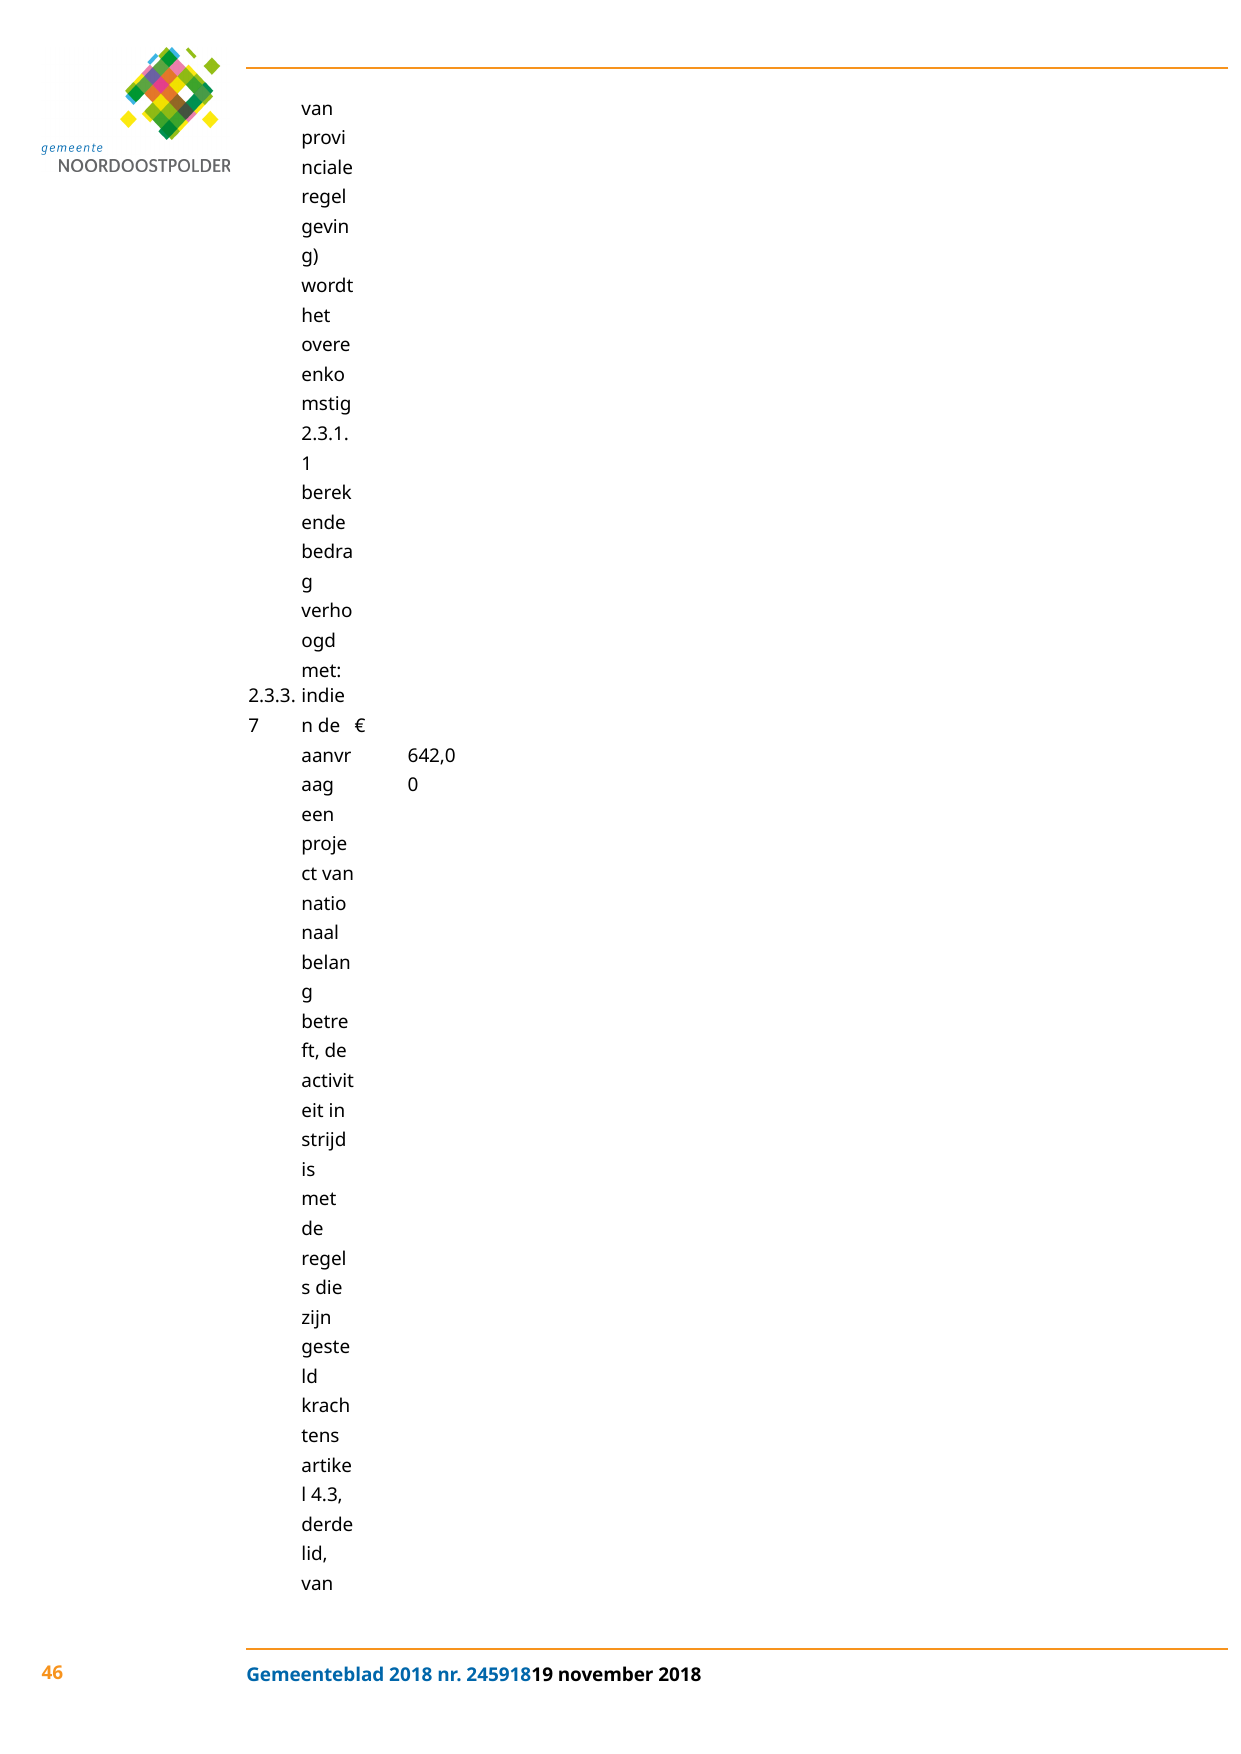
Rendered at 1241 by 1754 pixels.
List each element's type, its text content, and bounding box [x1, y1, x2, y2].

picture [41, 47, 231, 172]
table_cell van provinciale regelgeving) wordt het overeenkomstig 2.3.1.1 berekende bedrag verhoogd met: [301, 95, 354, 683]
table_cell 2.3.3.7 [248, 683, 301, 1596]
table_cell 642,00 [408, 683, 461, 1596]
table_cell [354, 95, 407, 683]
table_cell [408, 95, 461, 683]
table_cell € [354, 683, 407, 1596]
table_cell [248, 95, 301, 683]
table_cell indien de aanvraag een project van nationaal belang betreft, de activiteit in strijd is met de regels die zijn gesteld krachtens artikel 4.3, derde lid, van [301, 683, 354, 1596]
